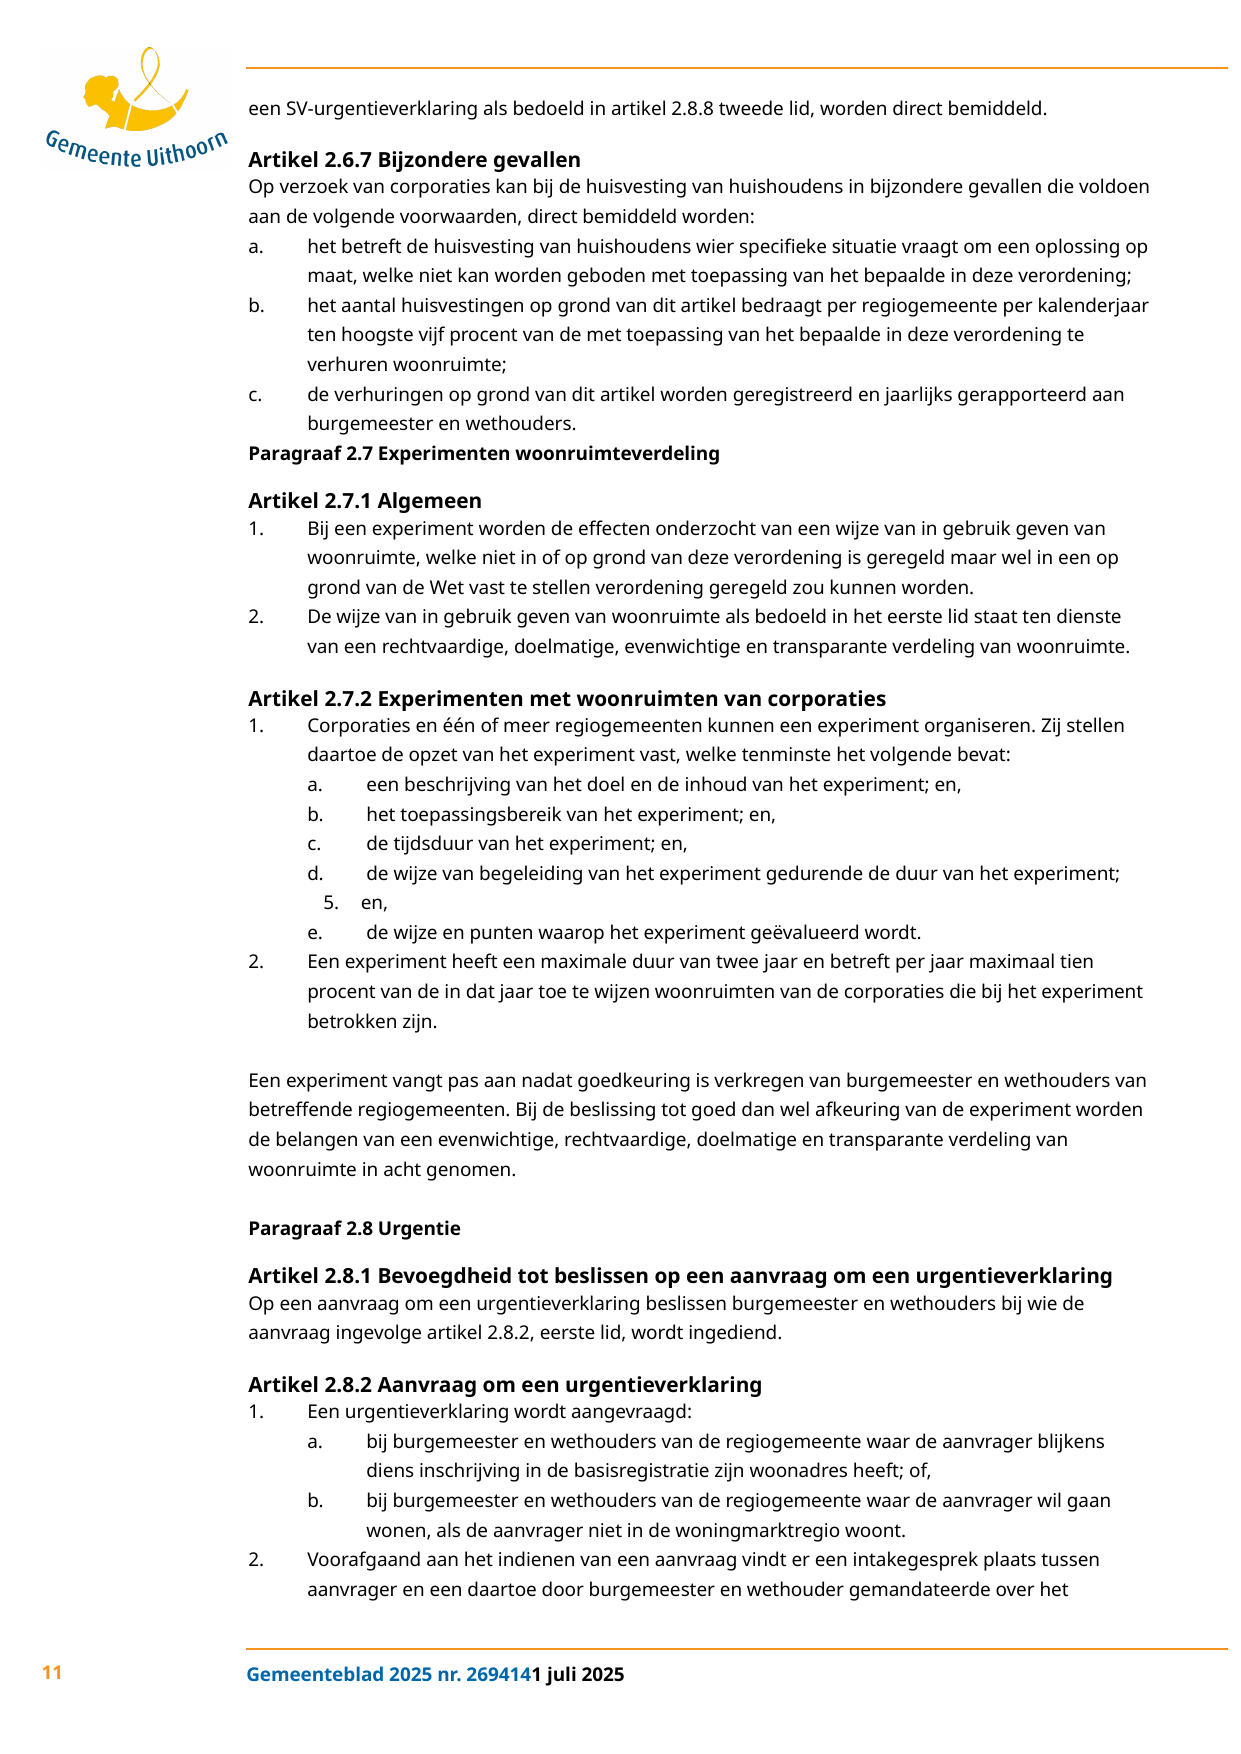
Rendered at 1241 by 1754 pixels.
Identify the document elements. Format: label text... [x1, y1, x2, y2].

text Op een aanvraag om een urgentieverklaring beslissen burgemeester en wethouders bij wie de aanvraag ingevolge artikel 2.8.2, eerste lid, wordt ingediend. [248, 1290, 1152, 1345]
text een SV-urgentieverklaring als bedoeld in artikel 2.8.8 tweede lid, worden direct bemiddeld. [248, 95, 1152, 121]
list en, [323, 889, 1152, 915]
list de tijdsduur van het experiment; en, [307, 830, 1152, 856]
list Voorafgaand aan het indienen van een aanvraag vindt er een intakegesprek plaats tussen aanvrager en een daartoe door burgemeester en wethouder gemandateerde over het [248, 1546, 1152, 1602]
list het toepassingsbereik van het experiment; en, [307, 801, 1152, 827]
text Op verzoek van corporaties kan bij de huisvesting van huishoudens in bijzondere gevallen die voldoen aan de volgende voorwaarden, direct bemiddeld worden: [248, 174, 1152, 229]
list een beschrijving van het doel en de inhoud van het experiment; en, [307, 771, 1152, 797]
text Paragraaf 2.8 Urgentie [248, 1215, 1152, 1241]
text Artikel 2.7.1 Algemeen [248, 486, 1152, 515]
text Paragraaf 2.7 Experimenten woonruimteverdeling [248, 440, 1152, 466]
list het betreft de huisvesting van huishoudens wier specifieke situatie vraagt om een oplossing op maat, welke niet kan worden geboden met toepassing van het bepaalde in deze verordening; [248, 233, 1152, 288]
list bij burgemeester en wethouders van de regiogemeente waar de aanvrager wil gaan wonen, als de aanvrager niet in de woningmarktregio woont. [307, 1487, 1152, 1542]
list de wijze van begeleiding van het experiment gedurende de duur van het experiment; [307, 860, 1152, 886]
list De wijze van in gebruik geven van woonruimte als bedoeld in het eerste lid staat ten dienste van een rechtvaardige, doelmatige, evenwichtige en transparante verdeling van woonruimte. [248, 604, 1152, 659]
list Een urgentieverklaring wordt aangevraagd: [248, 1398, 1152, 1424]
list Een experiment heeft een maximale duur van twee jaar en betreft per jaar maximaal tien procent van de in dat jaar toe te wijzen woonruimten van de corporaties die bij het experiment betrokken zijn. [248, 949, 1152, 1034]
text Artikel 2.8.1 Bevoegdheid tot beslissen op een aanvraag om een urgentieverklaring [248, 1262, 1152, 1290]
list de wijze en punten waarop het experiment geëvalueerd wordt. [307, 919, 1152, 945]
text Een experiment vangt pas aan nadat goedkeuring is verkregen van burgemeester en wethouders van betreffende regiogemeenten. Bij de beslissing tot goed dan wel afkeuring van de experiment worden de belangen van een evenwichtige, rechtvaardige, doelmatige en transparante verdeling van woonruimte in acht genomen. [248, 1067, 1152, 1182]
picture [41, 47, 231, 172]
text Artikel 2.7.2 Experimenten met woonruimten van corporaties [248, 684, 1152, 712]
text Artikel 2.6.7 Bijzondere gevallen [248, 145, 1152, 174]
text Artikel 2.8.2 Aanvraag om een urgentieverklaring [248, 1370, 1152, 1398]
list Bij een experiment worden de effecten onderzocht van een wijze van in gebruik geven van woonruimte, welke niet in of op grond van deze verordening is geregeld maar wel in een op grond van de Wet vast te stellen verordening geregeld zou kunnen worden. [248, 515, 1152, 600]
list de verhuringen op grond van dit artikel worden geregistreerd en jaarlijks gerapporteerd aan burgemeester en wethouders. [248, 381, 1152, 436]
list Corporaties en één of meer regiogemeenten kunnen een experiment organiseren. Zij stellen daartoe de opzet van het experiment vast, welke tenminste het volgende bevat: [248, 712, 1152, 767]
list bij burgemeester en wethouders van de regiogemeente waar de aanvrager blijkens diens inschrijving in de basisregistratie zijn woonadres heeft; of, [307, 1428, 1152, 1483]
list het aantal huisvestingen op grond van dit artikel bedraagt per regiogemeente per kalenderjaar ten hoogste vijf procent van de met toepassing van het bepaalde in deze verordening te verhuren woonruimte; [248, 292, 1152, 377]
